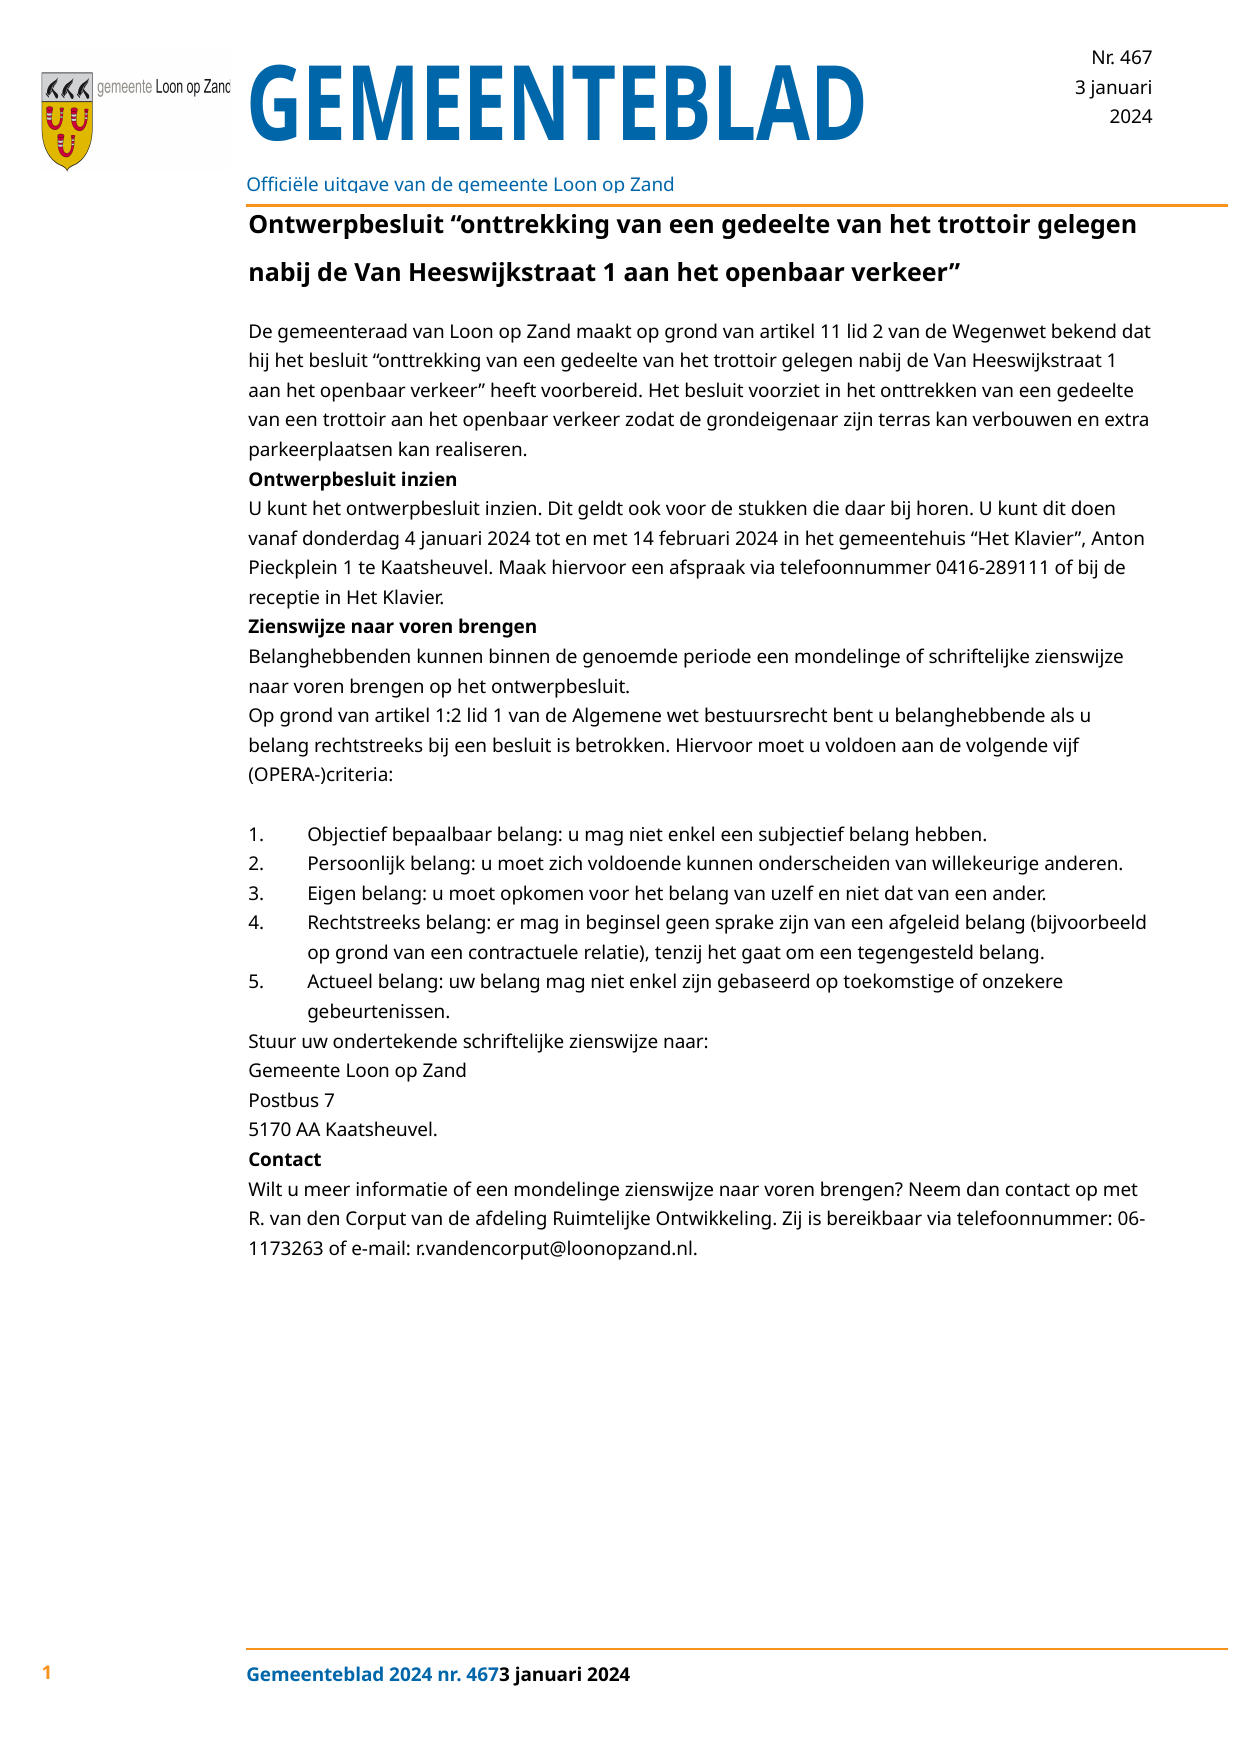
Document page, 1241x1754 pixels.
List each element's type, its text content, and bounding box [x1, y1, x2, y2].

text Contact [248, 1146, 1152, 1172]
text Stuur uw ondertekende schriftelijke zienswijze naar: [248, 1028, 1152, 1054]
text De gemeenteraad van Loon op Zand maakt op grond van artikel 11 lid 2 van de Wegenwet bekend dat hij het besluit “onttrekking van een gedeelte van het trottoir gelegen nabij de Van Heeswijkstraat 1 aan het openbaar verkeer” heeft voorbereid. Het besluit voorziet in het onttrekken van een gedeelte van een trottoir aan het openbaar verkeer zodat de grondeigenaar zijn terras kan verbouwen en extra parkeerplaatsen kan realiseren. [248, 318, 1152, 462]
list Objectief bepaalbaar belang: u mag niet enkel een subjectief belang hebben. [248, 821, 1152, 847]
text Ontwerpbesluit inzien [248, 466, 1152, 492]
text Zienswijze naar voren brengen [248, 614, 1152, 639]
text Gemeente Loon op Zand [248, 1057, 1152, 1083]
text Belanghebbenden kunnen binnen de genoemde periode een mondelinge of schriftelijke zienswijze naar voren brengen op het ontwerpbesluit. [248, 643, 1152, 699]
text Wilt u meer informatie of een mondelinge zienswijze naar voren brengen? Neem dan contact op met R. van den Corput van de afdeling Ruimtelijke Ontwikkeling. Zij is bereikbaar via telefoonnummer: 06-1173263 of e-mail: r.vandencorput@loonopzand.nl. [248, 1176, 1152, 1261]
picture [41, 47, 231, 172]
list Eigen belang: u moet opkomen voor het belang van uzelf en niet dat van een ander. [248, 880, 1152, 906]
list Persoonlijk belang: u moet zich voldoende kunnen onderscheiden van willekeurige anderen. [248, 850, 1152, 876]
text Ontwerpbesluit “onttrekking van een gedeelte van het trottoir gelegen nabij de Van Heeswijkstraat 1 aan het openbaar verkeer” [248, 207, 1152, 288]
text 5170 AA Kaatsheuvel. [248, 1117, 1152, 1142]
list Rechtstreeks belang: er mag in beginsel geen sprake zijn van een afgeleid belang (bijvoorbeeld op grond van een contractuele relatie), tenzij het gaat om een tegengesteld belang. [248, 909, 1152, 965]
text U kunt het ontwerpbesluit inzien. Dit geldt ook voor de stukken die daar bij horen. U kunt dit doen vanaf donderdag 4 januari 2024 tot en met 14 februari 2024 in het gemeentehuis “Het Klavier”, Anton Pieckplein 1 te Kaatsheuvel. Maak hiervoor een afspraak via telefoonnummer 0416-289111 of bij de receptie in Het Klavier. [248, 495, 1152, 610]
text Postbus 7 [248, 1087, 1152, 1113]
list Actueel belang: uw belang mag niet enkel zijn gebaseerd op toekomstige of onzekere gebeurtenissen. [248, 969, 1152, 1024]
text Op grond van artikel 1:2 lid 1 van de Algemene wet bestuursrecht bent u belanghebbende als u belang rechtstreeks bij een besluit is betrokken. Hiervoor moet u voldoen aan de volgende vijf (OPERA-)criteria: [248, 702, 1152, 787]
